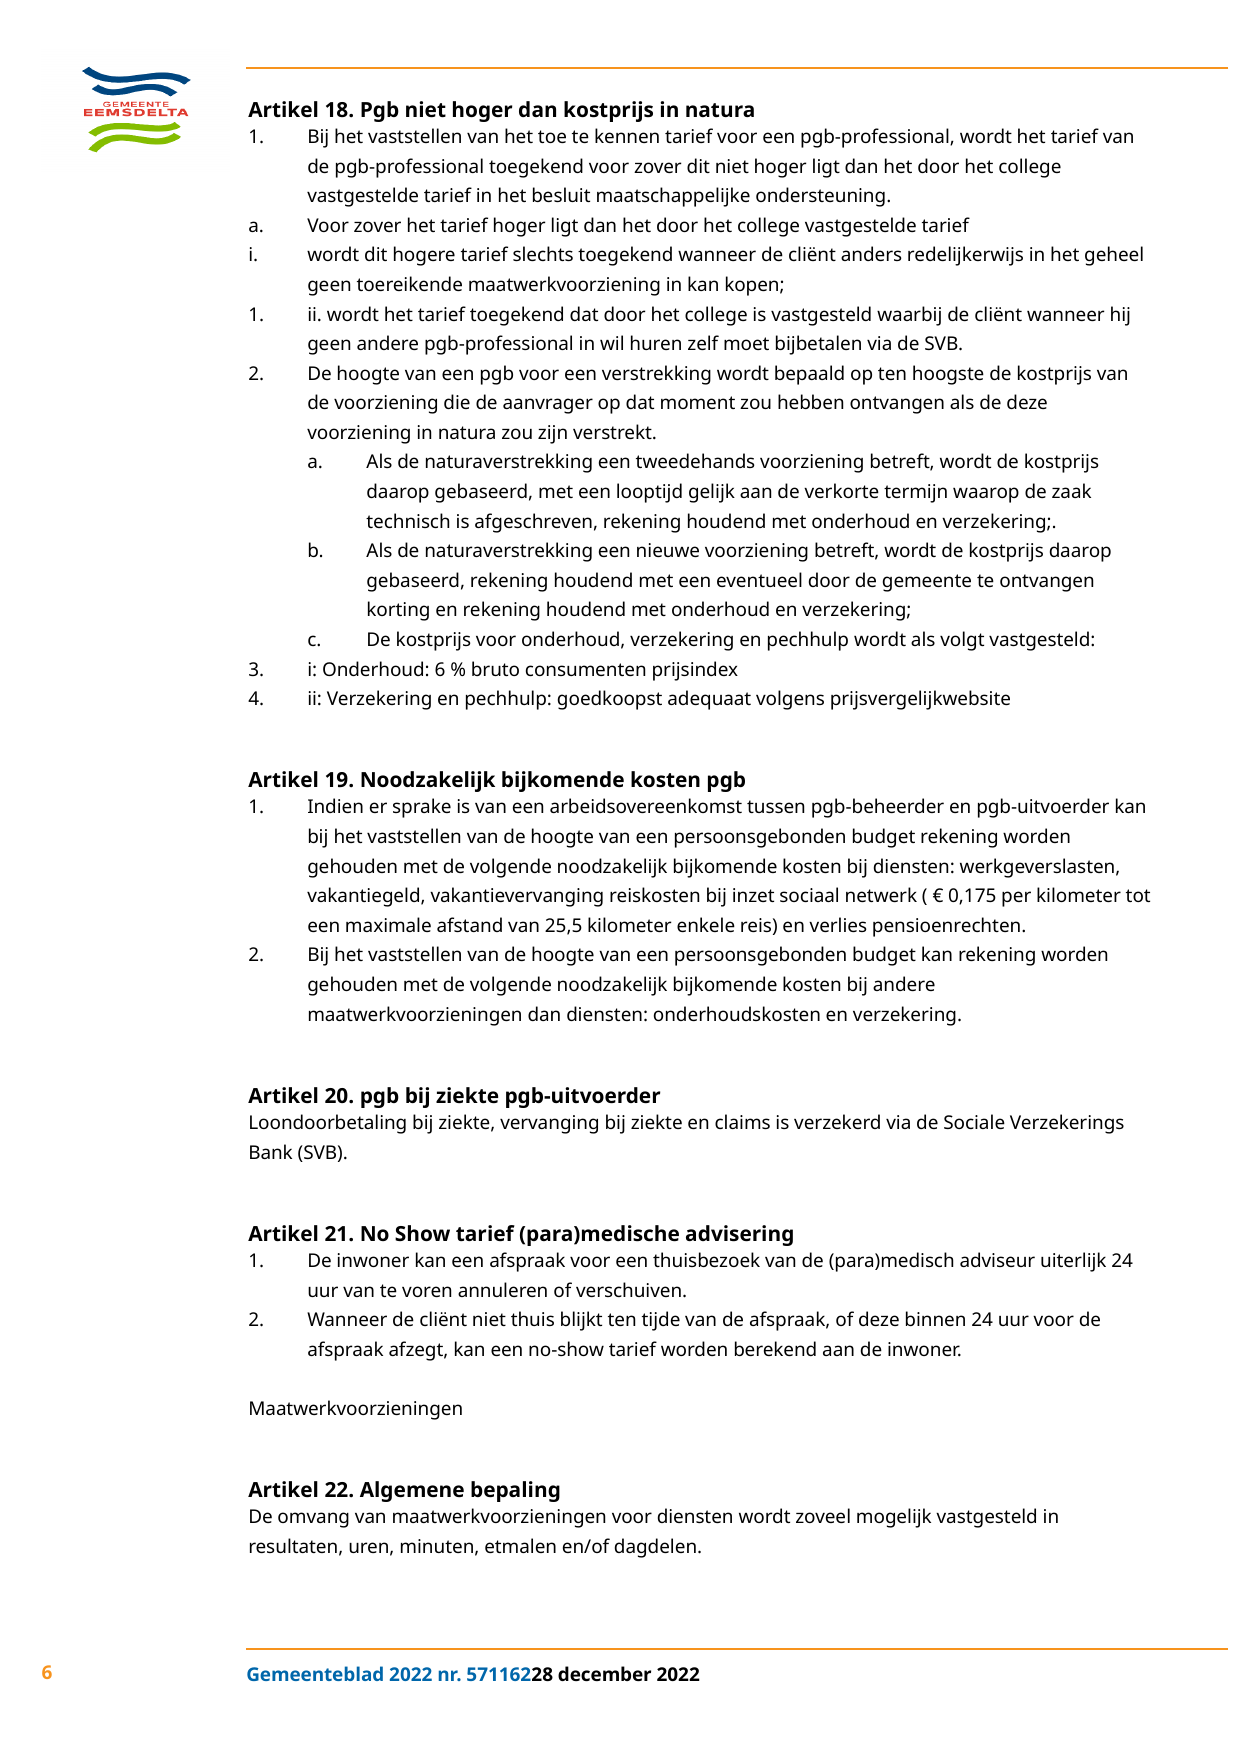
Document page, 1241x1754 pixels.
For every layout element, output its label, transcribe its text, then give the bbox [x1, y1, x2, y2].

text De omvang van maatwerkvoorzieningen voor diensten wordt zoveel mogelijk vastgesteld in resultaten, uren, minuten, etmalen en/of dagdelen. [248, 1504, 1152, 1559]
list i: Onderhoud: 6 % bruto consumenten prijsindex [248, 656, 1152, 681]
text Maatwerkvoorzieningen [248, 1395, 1152, 1421]
list Indien er sprake is van een arbeidsovereenkomst tussen pgb-beheerder en pgb-uitvoerder kan bij het vaststellen van de hoogte van een persoonsgebonden budget rekening worden gehouden met de volgende noodzakelijk bijkomende kosten bij diensten: werkgeverslasten, vakantiegeld, vakantievervanging reiskosten bij inzet sociaal netwerk ( € 0,175 per kilometer tot een maximale afstand van 25,5 kilometer enkele reis) en verlies pensioenrechten. [248, 794, 1152, 938]
list Als de naturaverstrekking een nieuwe voorziening betreft, wordt de kostprijs daarop gebaseerd, rekening houdend met een eventueel door de gemeente te ontvangen korting en rekening houdend met onderhoud en verzekering; [307, 537, 1152, 622]
list Als de naturaverstrekking een tweedehands voorziening betreft, wordt de kostprijs daarop gebaseerd, met een looptijd gelijk aan de verkorte termijn waarop de zaak technisch is afgeschreven, rekening houdend met onderhoud en verzekering;. [307, 449, 1152, 533]
list Bij het vaststellen van het toe te kennen tarief voor een pgb-professional, wordt het tarief van de pgb-professional toegekend voor zover dit niet hoger ligt dan het door het college vastgestelde tarief in het besluit maatschappelijke ondersteuning. [248, 123, 1152, 208]
list De kostprijs voor onderhoud, verzekering en pechhulp wordt als volgt vastgesteld: [307, 626, 1152, 652]
list ii. wordt het tarief toegekend dat door het college is vastgesteld waarbij de cliënt wanneer hij geen andere pgb-professional in wil huren zelf moet bijbetalen via de SVB. [248, 301, 1152, 356]
list wordt dit hogere tarief slechts toegekend wanneer de cliënt anders redelijkerwijs in het geheel geen toereikende maatwerkvoorziening in kan kopen; [248, 242, 1152, 297]
list Bij het vaststellen van de hoogte van een persoonsgebonden budget kan rekening worden gehouden met de volgende noodzakelijk bijkomende kosten bij andere maatwerkvoorzieningen dan diensten: onderhoudskosten en verzekering. [248, 942, 1152, 1027]
text Artikel 19. Noodzakelijk bijkomende kosten pgb [248, 765, 1152, 794]
text Artikel 20. pgb bij ziekte pgb-uitvoerder [248, 1081, 1152, 1109]
list ii: Verzekering en pechhulp: goedkoopst adequaat volgens prijsvergelijkwebsite [248, 685, 1152, 711]
text Loondoorbetaling bij ziekte, vervanging bij ziekte en claims is verzekerd via de Sociale Verzekerings Bank (SVB). [248, 1109, 1152, 1164]
list De hoogte van een pgb voor een verstrekking wordt bepaald op ten hoogste de kostprijs van de voorziening die de aanvrager op dat moment zou hebben ontvangen als de deze voorziening in natura zou zijn verstrekt. [248, 360, 1152, 445]
list Wanneer de cliënt niet thuis blijkt ten tijde van de afspraak, of deze binnen 24 uur voor de afspraak afzegt, kan een no-show tarief worden berekend aan de inwoner. [248, 1306, 1152, 1362]
list De inwoner kan een afspraak voor een thuisbezoek van de (para)medisch adviseur uiterlijk 24 uur van te voren annuleren of verschuiven. [248, 1247, 1152, 1303]
list Voor zover het tarief hoger ligt dan het door het college vastgestelde tarief [248, 212, 1152, 238]
text Artikel 18. Pgb niet hoger dan kostprijs in natura [248, 95, 1152, 123]
picture [41, 47, 231, 172]
text Artikel 21. No Show tarief (para)medische advisering [248, 1219, 1152, 1247]
text Artikel 22. Algemene bepaling [248, 1475, 1152, 1504]
